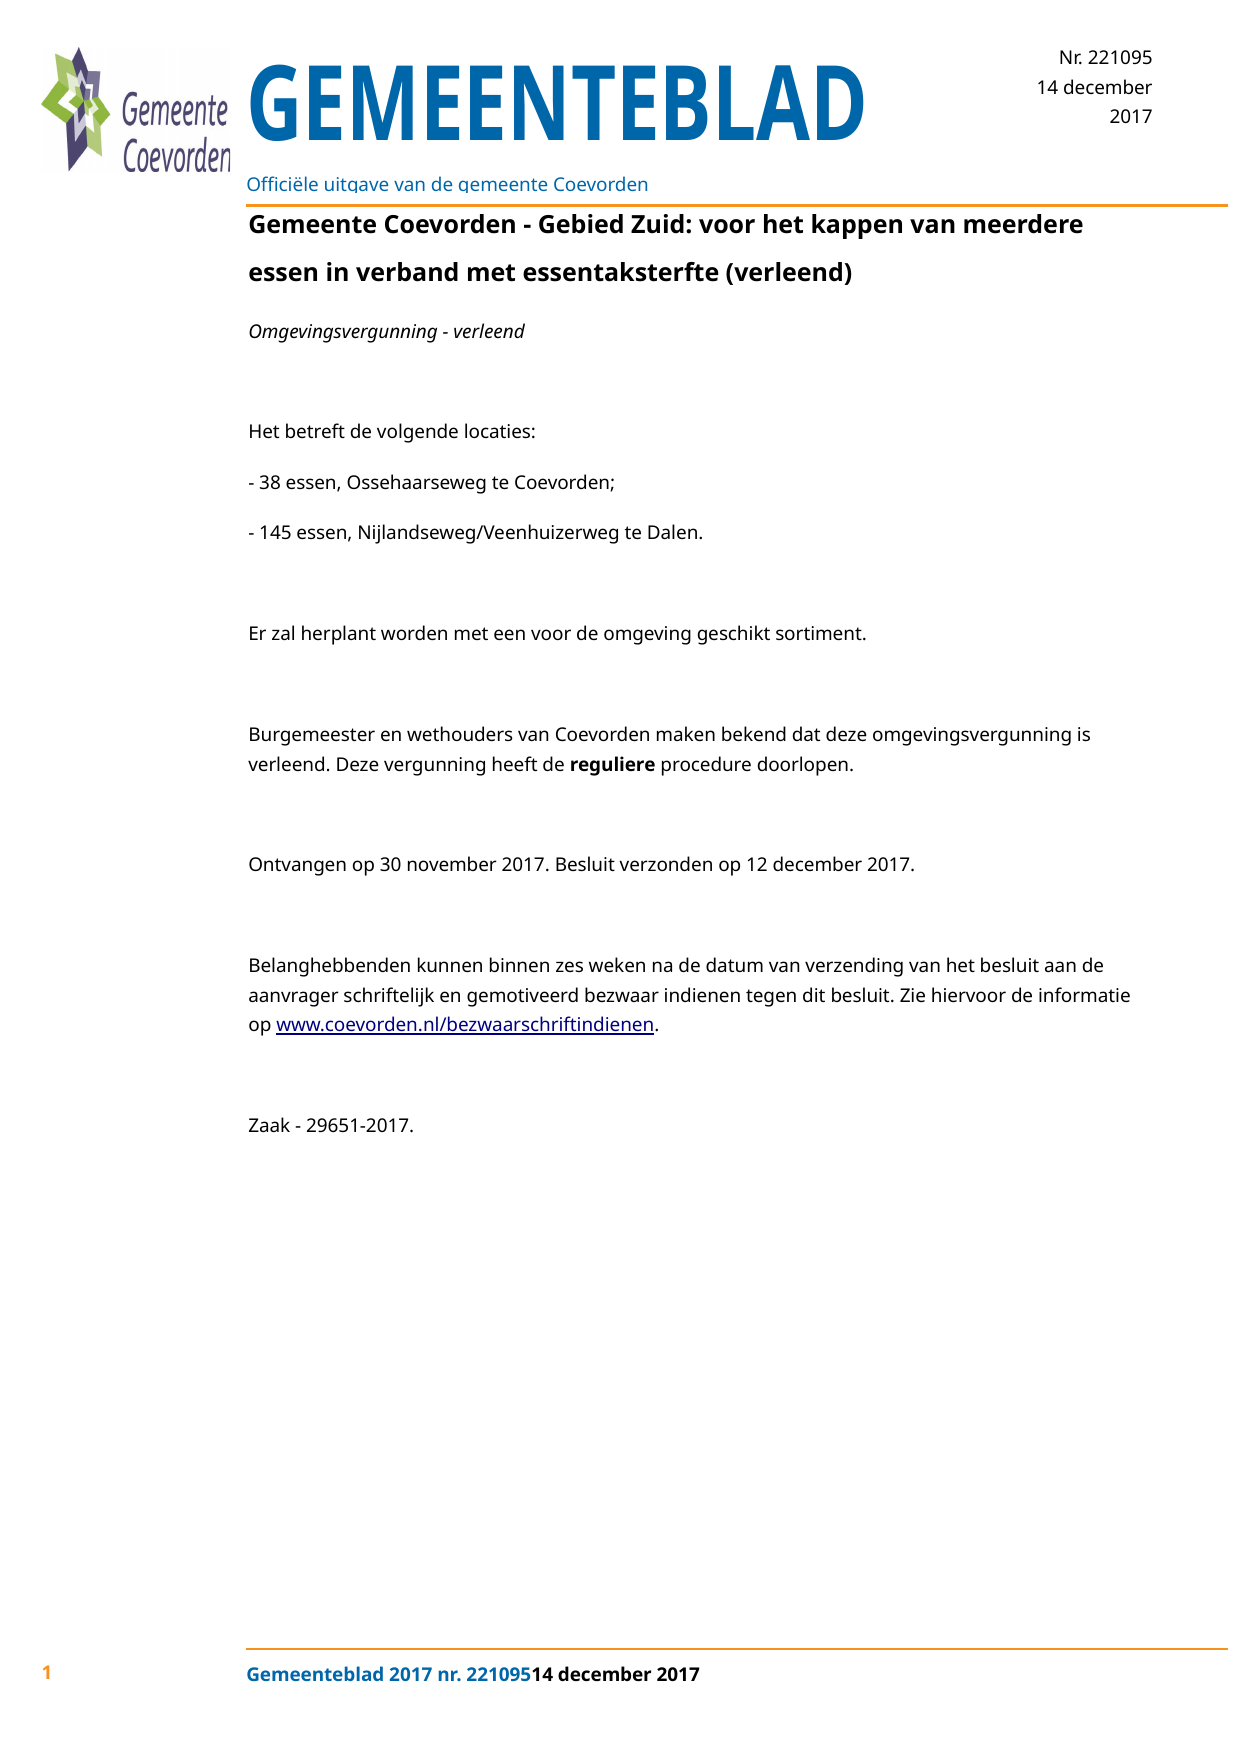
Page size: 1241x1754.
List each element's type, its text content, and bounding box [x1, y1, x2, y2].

text Zaak - 29651-2017. [248, 1112, 1152, 1138]
text Er zal herplant worden met een voor de omgeving geschikt sortiment. [248, 620, 1152, 646]
text - 38 essen, Ossehaarseweg te Coevorden; [248, 469, 1152, 495]
text - 145 essen, Nijlandseweg/Veenhuizerweg te Dalen. [248, 519, 1152, 545]
text Burgemeester en wethouders van Coevorden maken bekend dat deze omgevingsvergunning is verleend. Deze vergunning heeft de reguliere procedure doorlopen. [248, 721, 1152, 777]
text Omgevingsvergunning - verleend [248, 318, 1152, 344]
text Gemeente Coevorden - Gebied Zuid: voor het kappen van meerdere essen in verband met essentaksterfte (verleend) [248, 207, 1152, 288]
picture [41, 47, 231, 172]
text Belanghebbenden kunnen binnen zes weken na de datum van verzending van het besluit aan de aanvrager schriftelijk en gemotiveerd bezwaar indienen tegen dit besluit. Zie hiervoor de informatie op www.coevorden.nl/bezwaarschriftindienen. [248, 952, 1152, 1037]
text Ontvangen op 30 november 2017. Besluit verzonden op 12 december 2017. [248, 852, 1152, 877]
text Het betreft de volgende locaties: [248, 419, 1152, 444]
